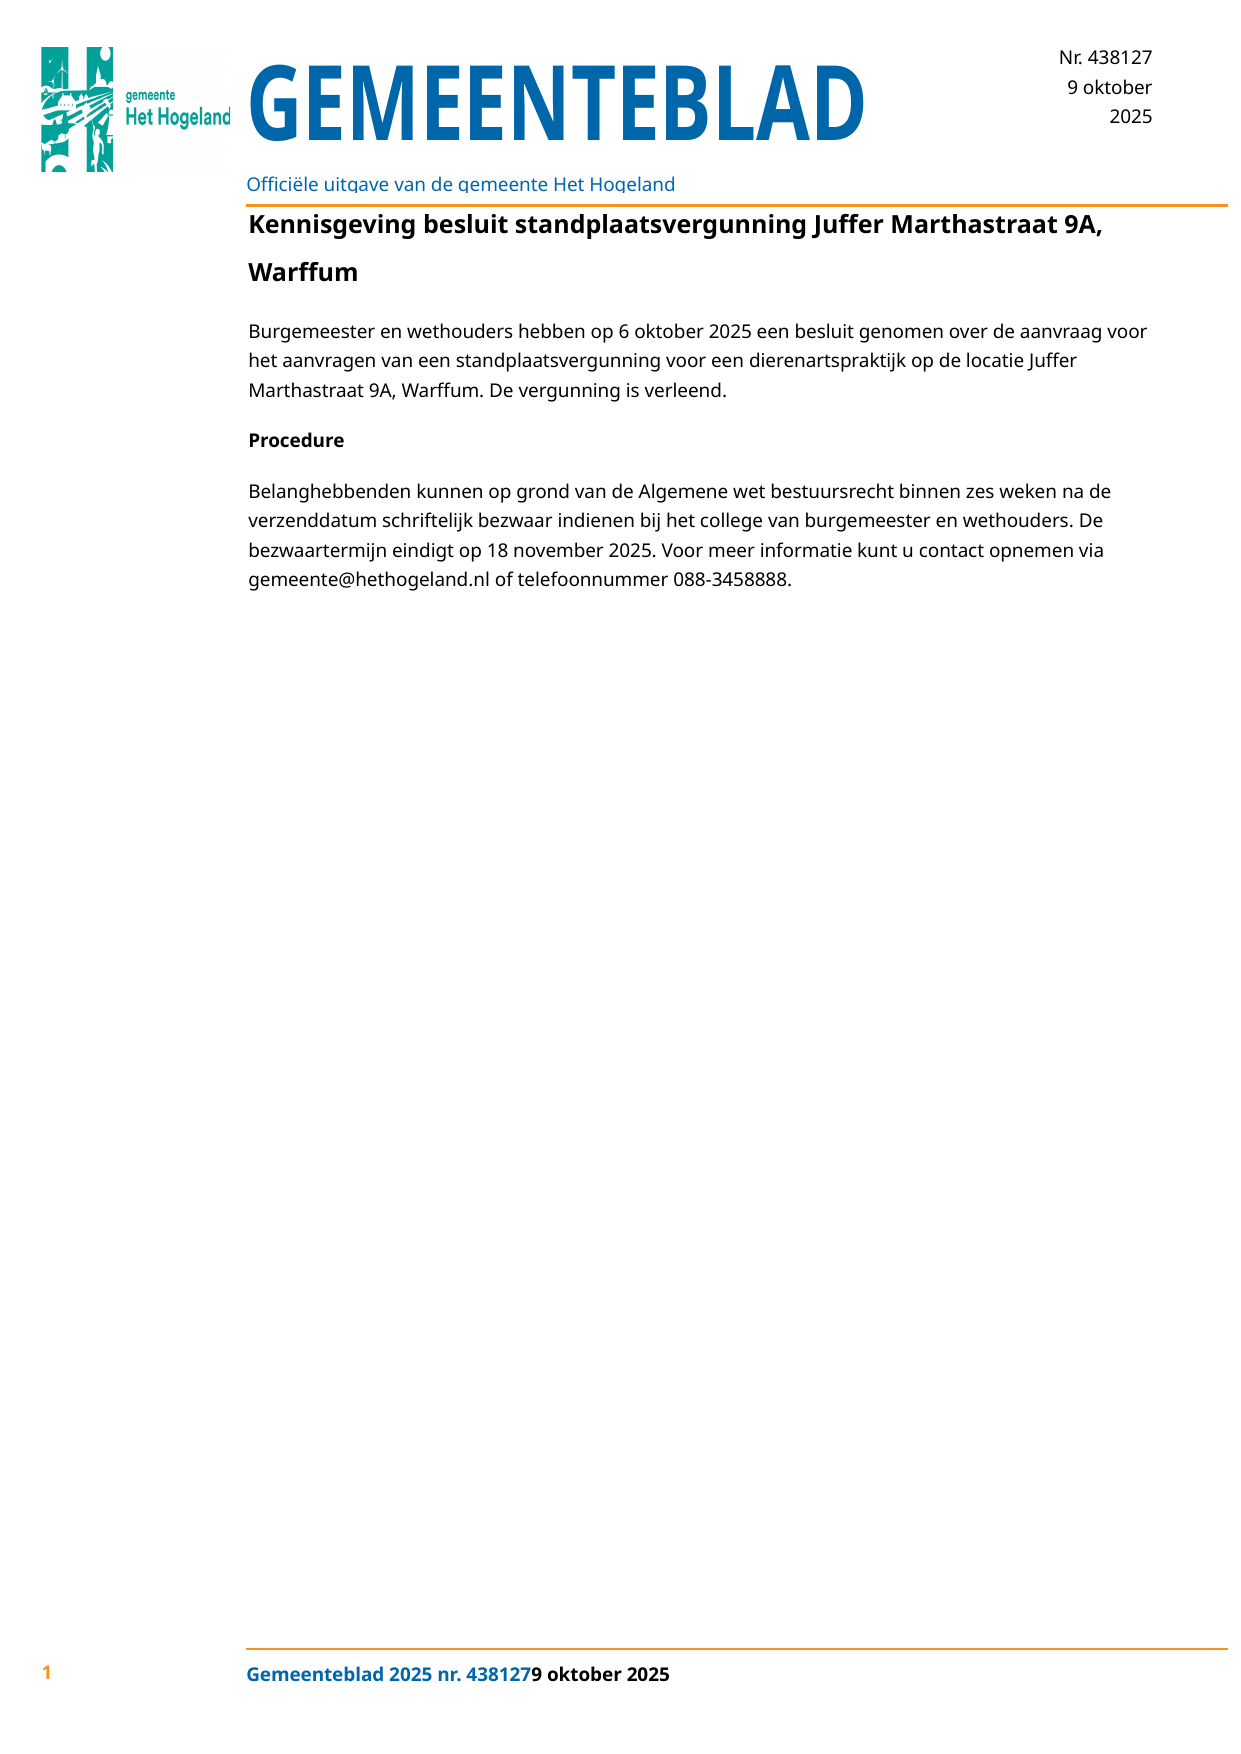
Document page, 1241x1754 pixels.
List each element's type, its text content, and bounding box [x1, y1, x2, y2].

picture [41, 47, 231, 172]
text Burgemeester en wethouders hebben op 6 oktober 2025 een besluit genomen over de aanvraag voor het aanvragen van een standplaatsvergunning voor een dierenartspraktijk op de locatie Juffer Marthastraat 9A, Warffum. De vergunning is verleend. [248, 318, 1152, 403]
text Procedure [248, 427, 1152, 453]
text Belanghebbenden kunnen op grond van de Algemene wet bestuursrecht binnen zes weken na de verzenddatum schriftelijk bezwaar indienen bij het college van burgemeester en wethouders. De bezwaartermijn eindigt op 18 november 2025. Voor meer informatie kunt u contact opnemen via gemeente@hethogeland.nl of telefoonnummer 088-3458888. [248, 478, 1152, 592]
text Kennisgeving besluit standplaatsvergunning Juffer Marthastraat 9A, Warffum [248, 207, 1152, 288]
